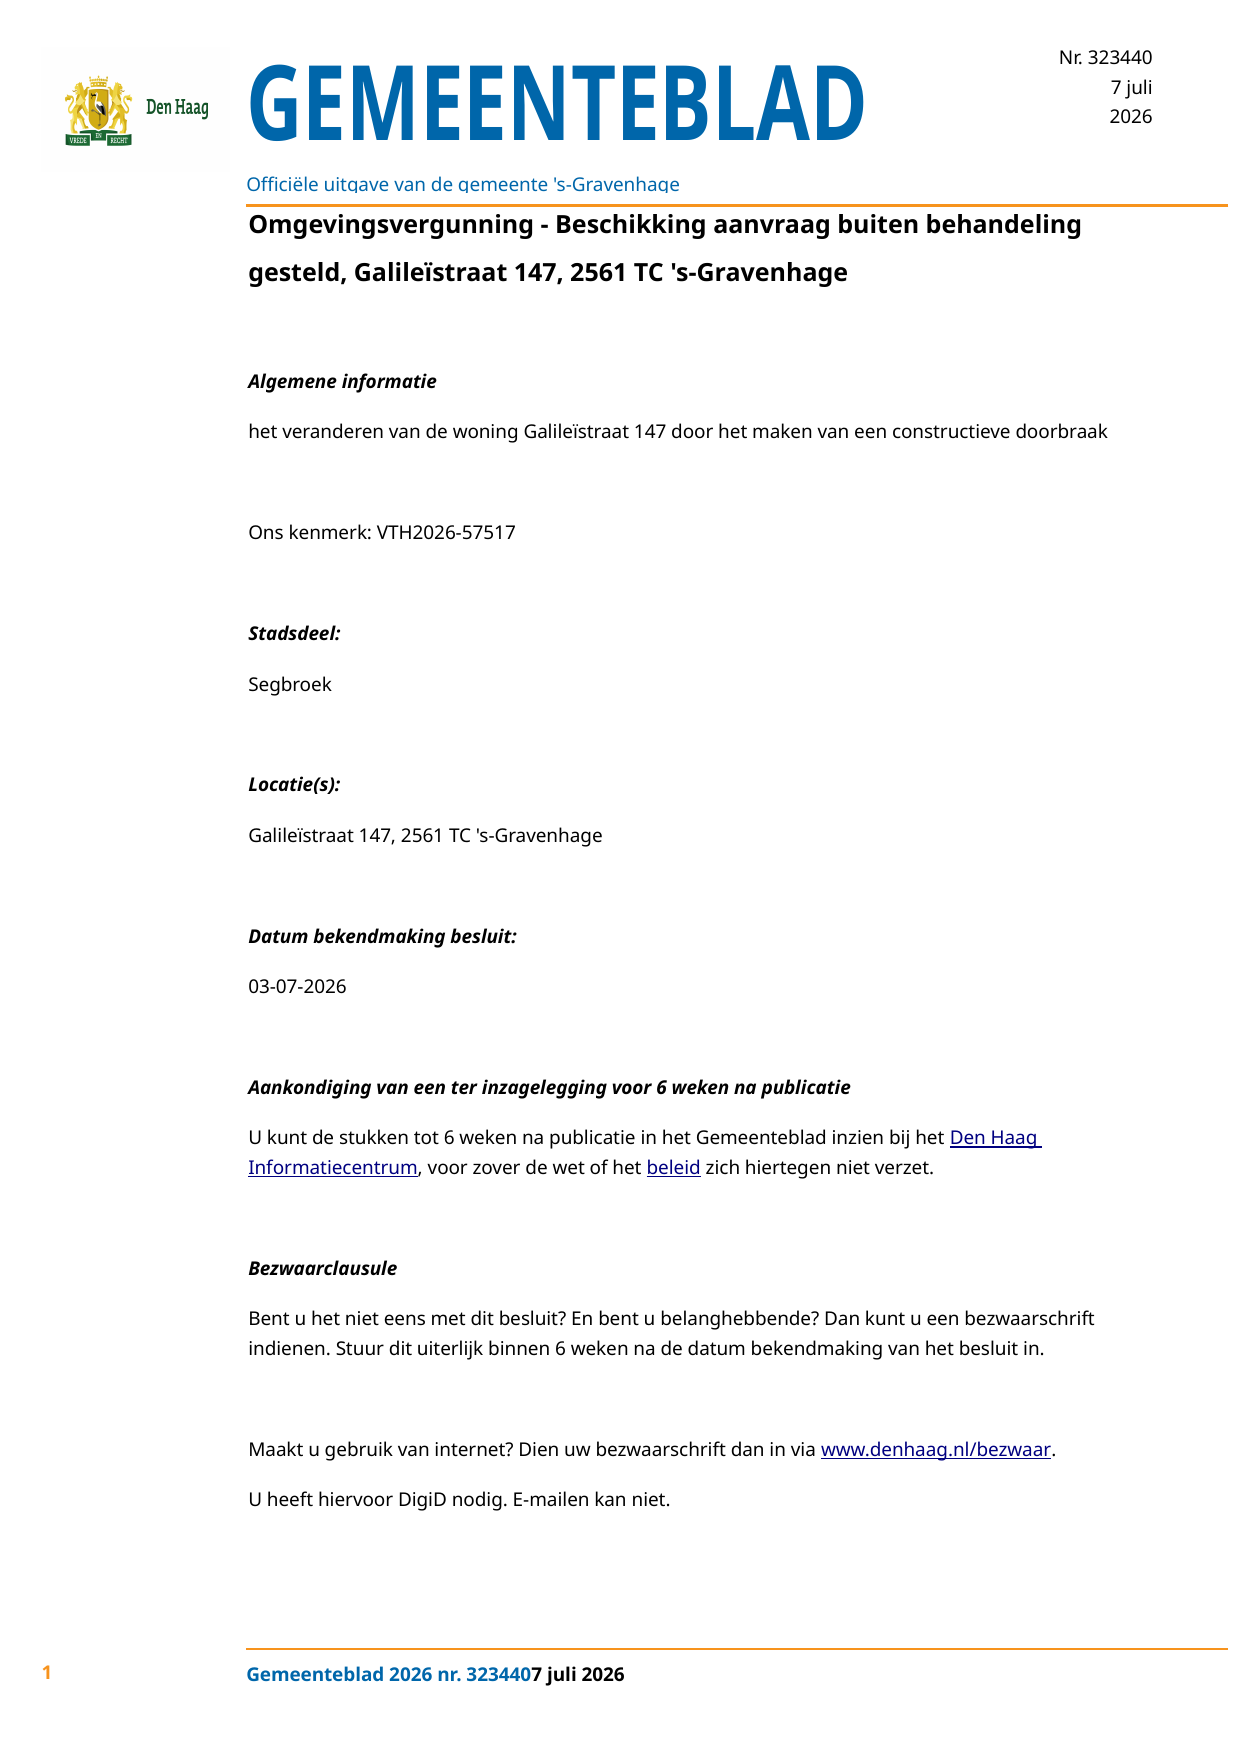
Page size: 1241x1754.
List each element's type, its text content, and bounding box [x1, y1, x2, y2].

text Bezwaarclausule [248, 1255, 1152, 1281]
text Locatie(s): [248, 772, 1152, 797]
text Omgevingsvergunning - Beschikking aanvraag buiten behandeling gesteld, Galileïstraat 147, 2561 TC 's-Gravenhage [248, 207, 1152, 288]
text Datum bekendmaking besluit: [248, 923, 1152, 949]
text Aankondiging van een ter inzagelegging voor 6 weken na publicatie [248, 1074, 1152, 1100]
text U kunt de stukken tot 6 weken na publicatie in het Gemeenteblad inzien bij het Den Haag Informatiecentrum, voor zover de wet of het beleid zich hiertegen niet verzet. [248, 1124, 1152, 1180]
text Stadsdeel: [248, 620, 1152, 646]
text Segbroek [248, 671, 1152, 697]
text Ons kenmerk: VTH2026-57517 [248, 519, 1152, 545]
text U heeft hiervoor DigiD nodig. E-mailen kan niet. [248, 1486, 1152, 1512]
picture [41, 47, 231, 172]
text het veranderen van de woning Galileïstraat 147 door het maken van een constructieve doorbraak [248, 419, 1152, 444]
text 03-07-2026 [248, 973, 1152, 999]
text Bent u het niet eens met dit besluit? En bent u belanghebbende? Dan kunt u een bezwaarschrift indienen. Stuur dit uiterlijk binnen 6 weken na de datum bekendmaking van het besluit in. [248, 1305, 1152, 1361]
text Galileïstraat 147, 2561 TC 's-Gravenhage [248, 822, 1152, 848]
text Maakt u gebruik van internet? Dien uw bezwaarschrift dan in via www.denhaag.nl/bezwaar. [248, 1436, 1152, 1462]
text Algemene informatie [248, 368, 1152, 394]
